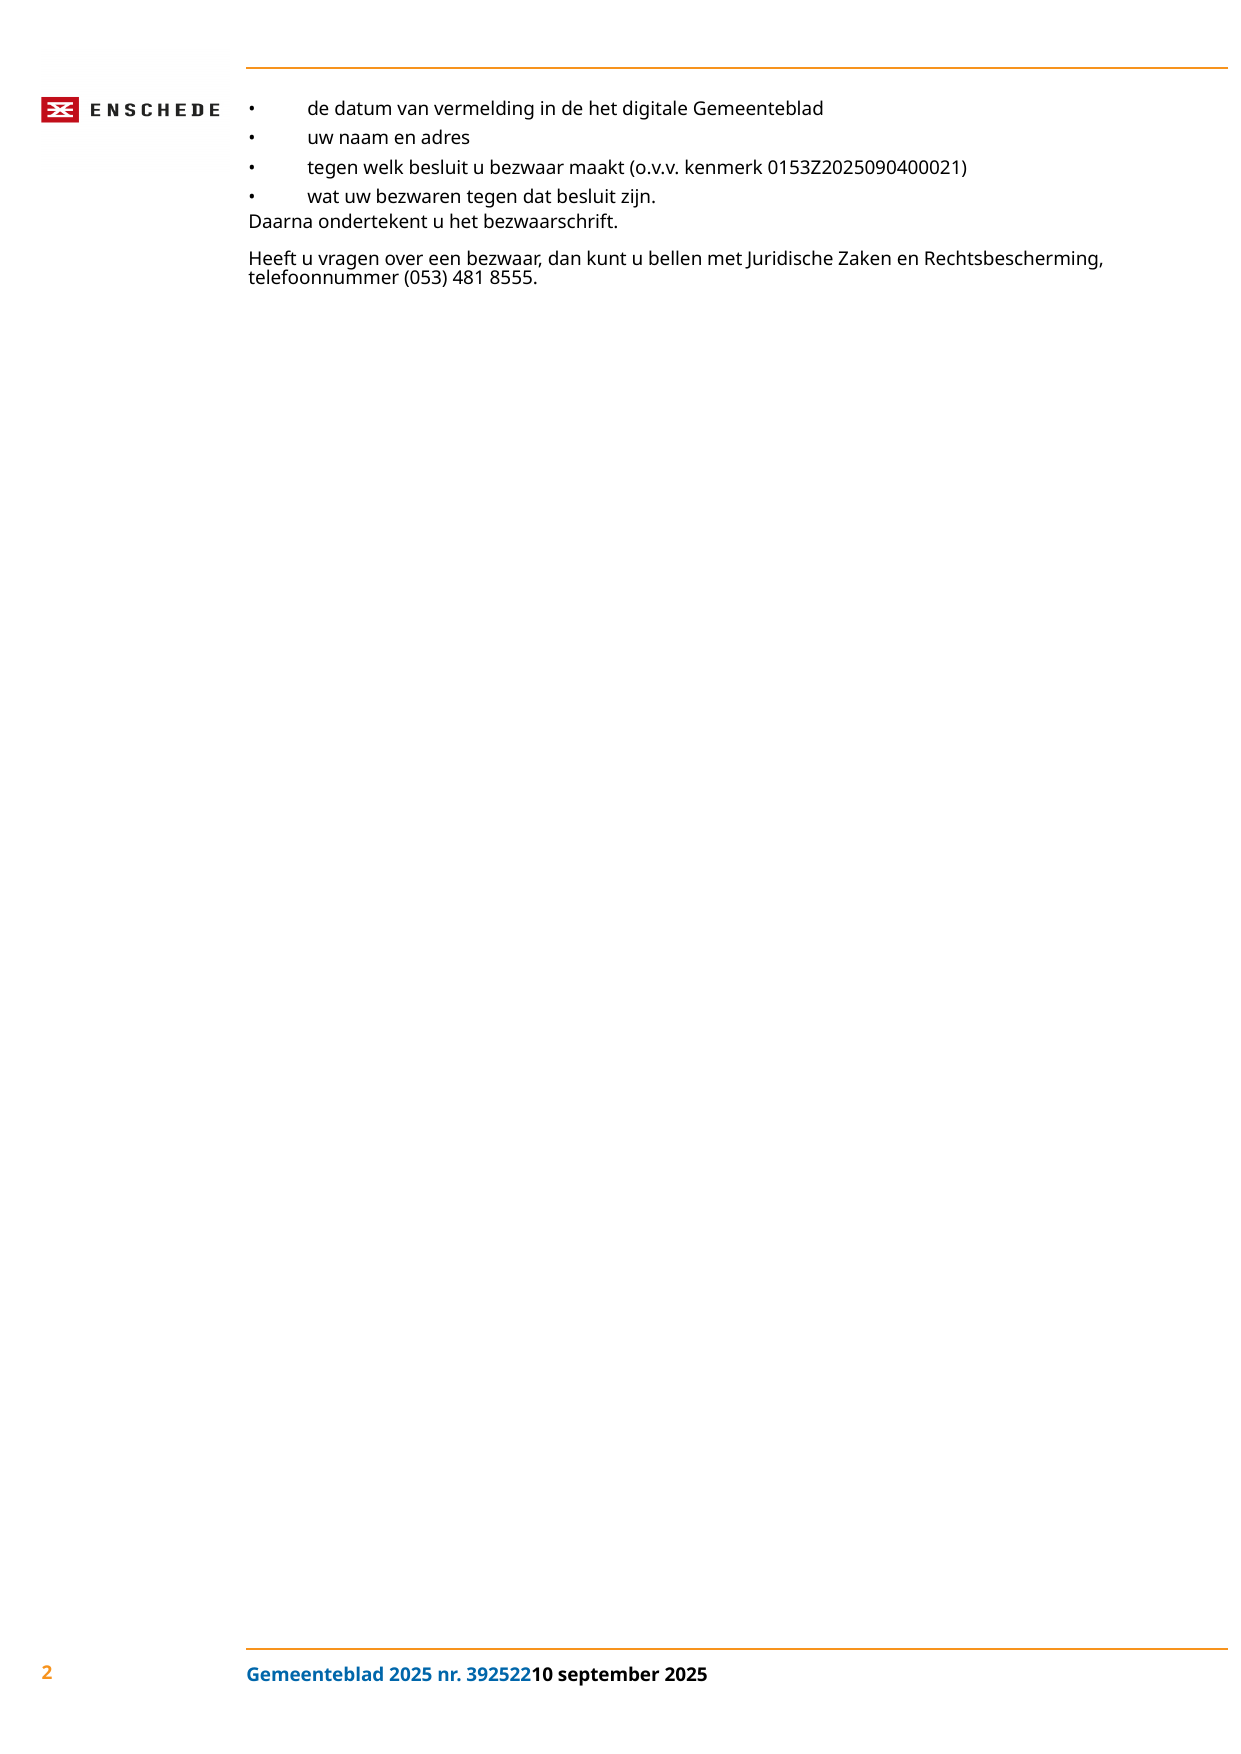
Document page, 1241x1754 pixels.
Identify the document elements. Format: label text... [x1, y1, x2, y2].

list wat uw bezwaren tegen dat besluit zijn. [248, 183, 1152, 209]
text Heeft u vragen over een bezwaar, dan kunt u bellen met Juridische Zaken en Rechtsbescherming, telefoonnummer (053) 481 8555. [248, 250, 1152, 289]
text Daarna ondertekent u het bezwaarschrift. [248, 213, 1152, 232]
list tegen welk besluit u bezwaar maakt (o.v.v. kenmerk 0153Z2025090400021) [248, 154, 1152, 180]
list uw naam en adres [248, 124, 1152, 150]
picture [41, 47, 231, 172]
list de datum van vermelding in de het digitale Gemeenteblad [248, 95, 1152, 121]
